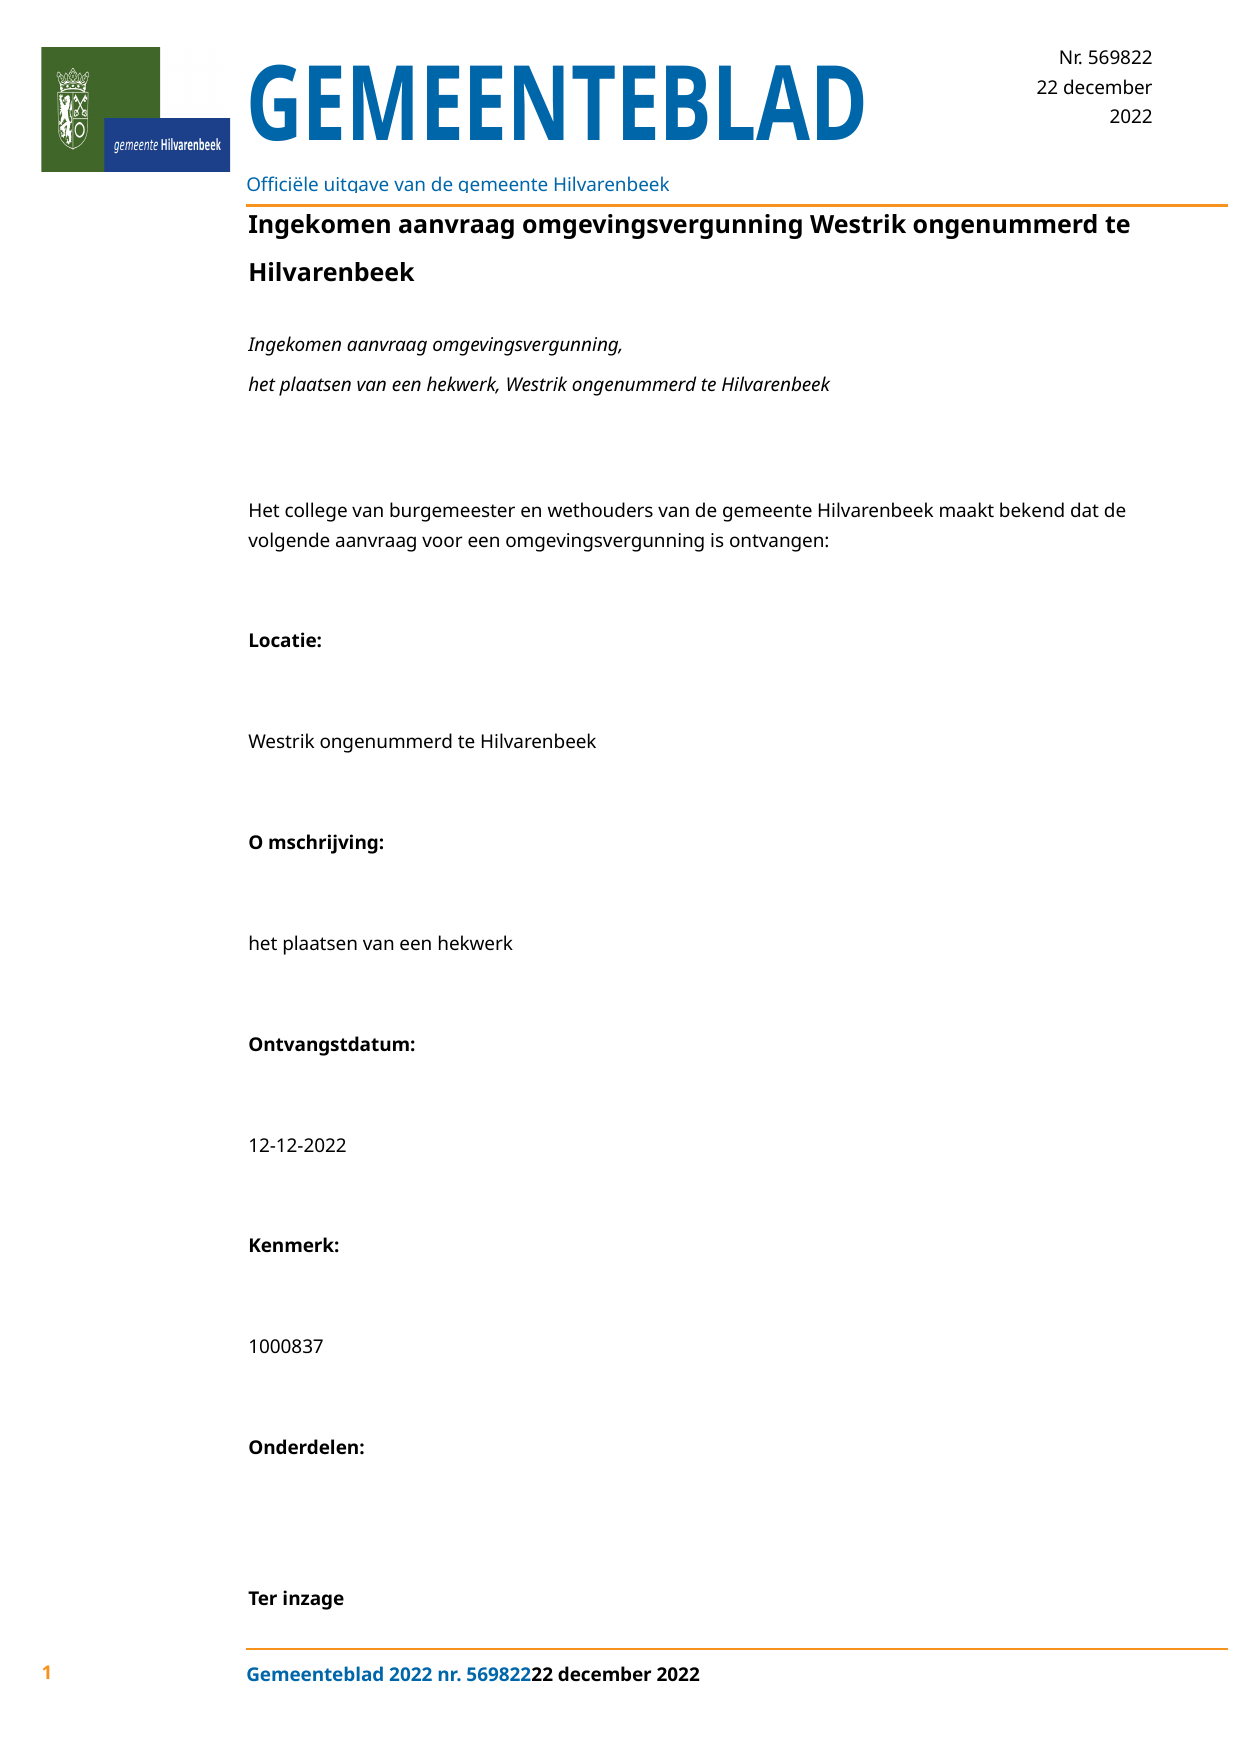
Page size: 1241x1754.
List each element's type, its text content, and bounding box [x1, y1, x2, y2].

text het plaatsen van een hekwerk, Westrik ongenummerd te Hilvarenbeek [248, 371, 1152, 396]
text O mschrijving: [248, 829, 1152, 855]
text Locatie: [248, 628, 1152, 653]
text Westrik ongenummerd te Hilvarenbeek [248, 728, 1152, 754]
text 12-12-2022 [248, 1132, 1152, 1158]
text Onderdelen: [248, 1434, 1152, 1460]
text Ter inzage [248, 1586, 1152, 1611]
picture [41, 47, 231, 172]
text het plaatsen van een hekwerk [248, 930, 1152, 956]
text 1000837 [248, 1333, 1152, 1359]
text Ingekomen aanvraag omgevingsvergunning, [248, 331, 1152, 357]
text Het college van burgemeester en wethouders van de gemeente Hilvarenbeek maakt bekend dat de volgende aanvraag voor een omgevingsvergunning is ontvangen: [248, 497, 1152, 553]
text Ontvangstdatum: [248, 1031, 1152, 1057]
text Ingekomen aanvraag omgevingsvergunning Westrik ongenummerd te Hilvarenbeek [248, 207, 1152, 288]
text Kenmerk: [248, 1233, 1152, 1258]
